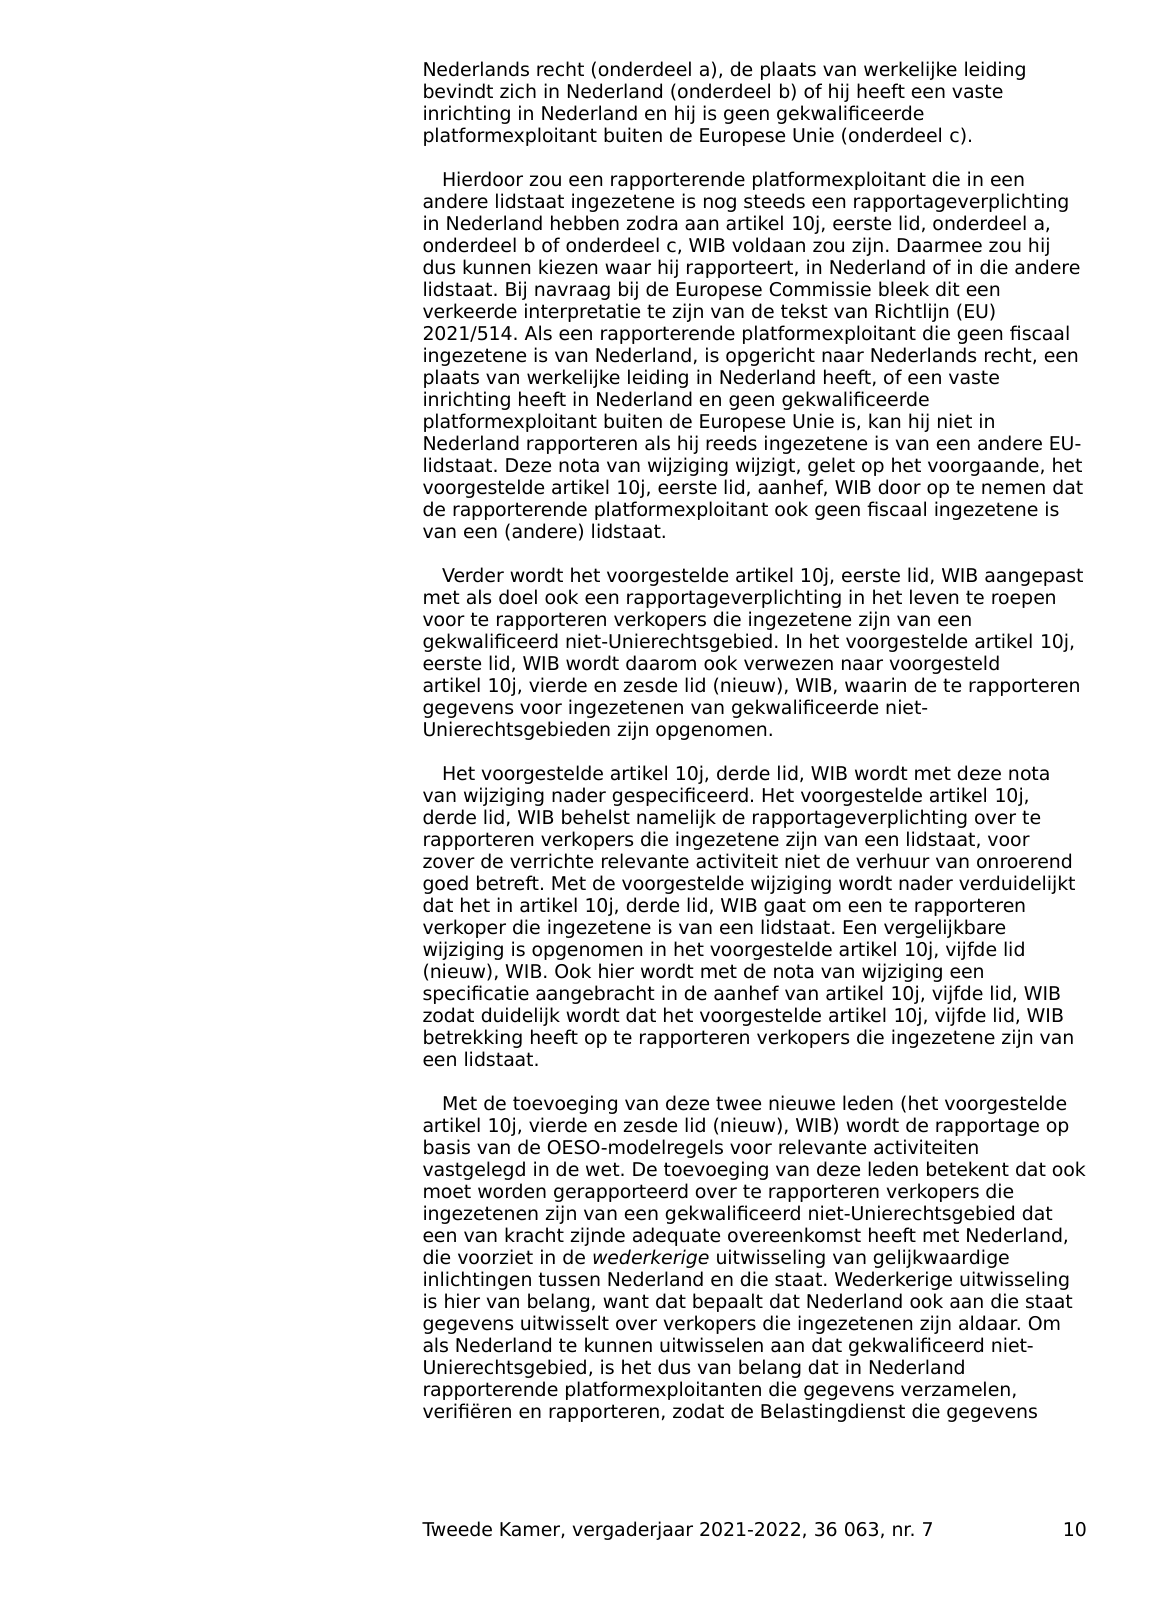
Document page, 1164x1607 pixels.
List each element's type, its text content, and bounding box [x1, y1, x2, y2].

text Met de toevoeging van deze twee nieuwe leden (het voorgestelde artikel 10j, vierde en zesde lid (nieuw), WIB) wordt de rapportage op basis van de OESO-modelregels voor relevante activiteiten vastgelegd in de wet. De toevoeging van deze leden betekent dat ook moet worden gerapporteerd over te rapporteren verkopers die ingezetenen zijn van een gekwalificeerd niet-Unierechtsgebied dat een van kracht zijnde adequate overeenkomst heeft met Nederland, die voorziet in de wederkerige uitwisseling van gelijkwaardige inlichtingen tussen Nederland en die staat. Wederkerige uitwisseling is hier van belang, want dat bepaalt dat Nederland ook aan die staat gegevens uitwisselt over verkopers die ingezetenen zijn aldaar. Om als Nederland te kunnen uitwisselen aan dat gekwalificeerd niet-Unierechtsgebied, is het dus van belang dat in Nederland rapporterende platformexploitanten die gegevens verzamelen, verifiëren en rapporteren, zodat de Belastingdienst die gegevens [422, 1093, 1087, 1423]
text Verder wordt het voorgestelde artikel 10j, eerste lid, WIB aangepast met als doel ook een rapportageverplichting in het leven te roepen voor te rapporteren verkopers die ingezetene zijn van een gekwalificeerd niet-Unierechtsgebied. In het voorgestelde artikel 10j, eerste lid, WIB wordt daarom ook verwezen naar voorgesteld artikel 10j, vierde en zesde lid (nieuw), WIB, waarin de te rapporteren gegevens voor ingezetenen van gekwalificeerde niet-Unierechtsgebieden zijn opgenomen. [422, 565, 1087, 741]
text Nederlands recht (onderdeel a), de plaats van werkelijke leiding bevindt zich in Nederland (onderdeel b) of hij heeft een vaste inrichting in Nederland en hij is geen gekwalificeerde platformexploitant buiten de Europese Unie (onderdeel c). [422, 59, 1087, 147]
text Hierdoor zou een rapporterende platformexploitant die in een andere lidstaat ingezetene is nog steeds een rapportageverplichting in Nederland hebben zodra aan artikel 10j, eerste lid, onderdeel a, onderdeel b of onderdeel c, WIB voldaan zou zijn. Daarmee zou hij dus kunnen kiezen waar hij rapporteert, in Nederland of in die andere lidstaat. Bij navraag bij de Europese Commissie bleek dit een verkeerde interpretatie te zijn van de tekst van Richtlijn (EU) 2021/514. Als een rapporterende platformexploitant die geen fiscaal ingezetene is van Nederland, is opgericht naar Nederlands recht, een plaats van werkelijke leiding in Nederland heeft, of een vaste inrichting heeft in Nederland en geen gekwalificeerde platformexploitant buiten de Europese Unie is, kan hij niet in Nederland rapporteren als hij reeds ingezetene is van een andere EU-lidstaat. Deze nota van wijziging wijzigt, gelet op het voorgaande, het voorgestelde artikel 10j, eerste lid, aanhef, WIB door op te nemen dat de rapporterende platformexploitant ook geen fiscaal ingezetene is van een (andere) lidstaat. [422, 169, 1087, 543]
text Het voorgestelde artikel 10j, derde lid, WIB wordt met deze nota van wijziging nader gespecificeerd. Het voorgestelde artikel 10j, derde lid, WIB behelst namelijk de rapportageverplichting over te rapporteren verkopers die ingezetene zijn van een lidstaat, voor zover de verrichte relevante activiteit niet de verhuur van onroerend goed betreft. Met de voorgestelde wijziging wordt nader verduidelijkt dat het in artikel 10j, derde lid, WIB gaat om een te rapporteren verkoper die ingezetene is van een lidstaat. Een vergelijkbare wijziging is opgenomen in het voorgestelde artikel 10j, vijfde lid (nieuw), WIB. Ook hier wordt met de nota van wijziging een specificatie aangebracht in de aanhef van artikel 10j, vijfde lid, WIB zodat duidelijk wordt dat het voorgestelde artikel 10j, vijfde lid, WIB betrekking heeft op te rapporteren verkopers die ingezetene zijn van een lidstaat. [422, 763, 1087, 1071]
